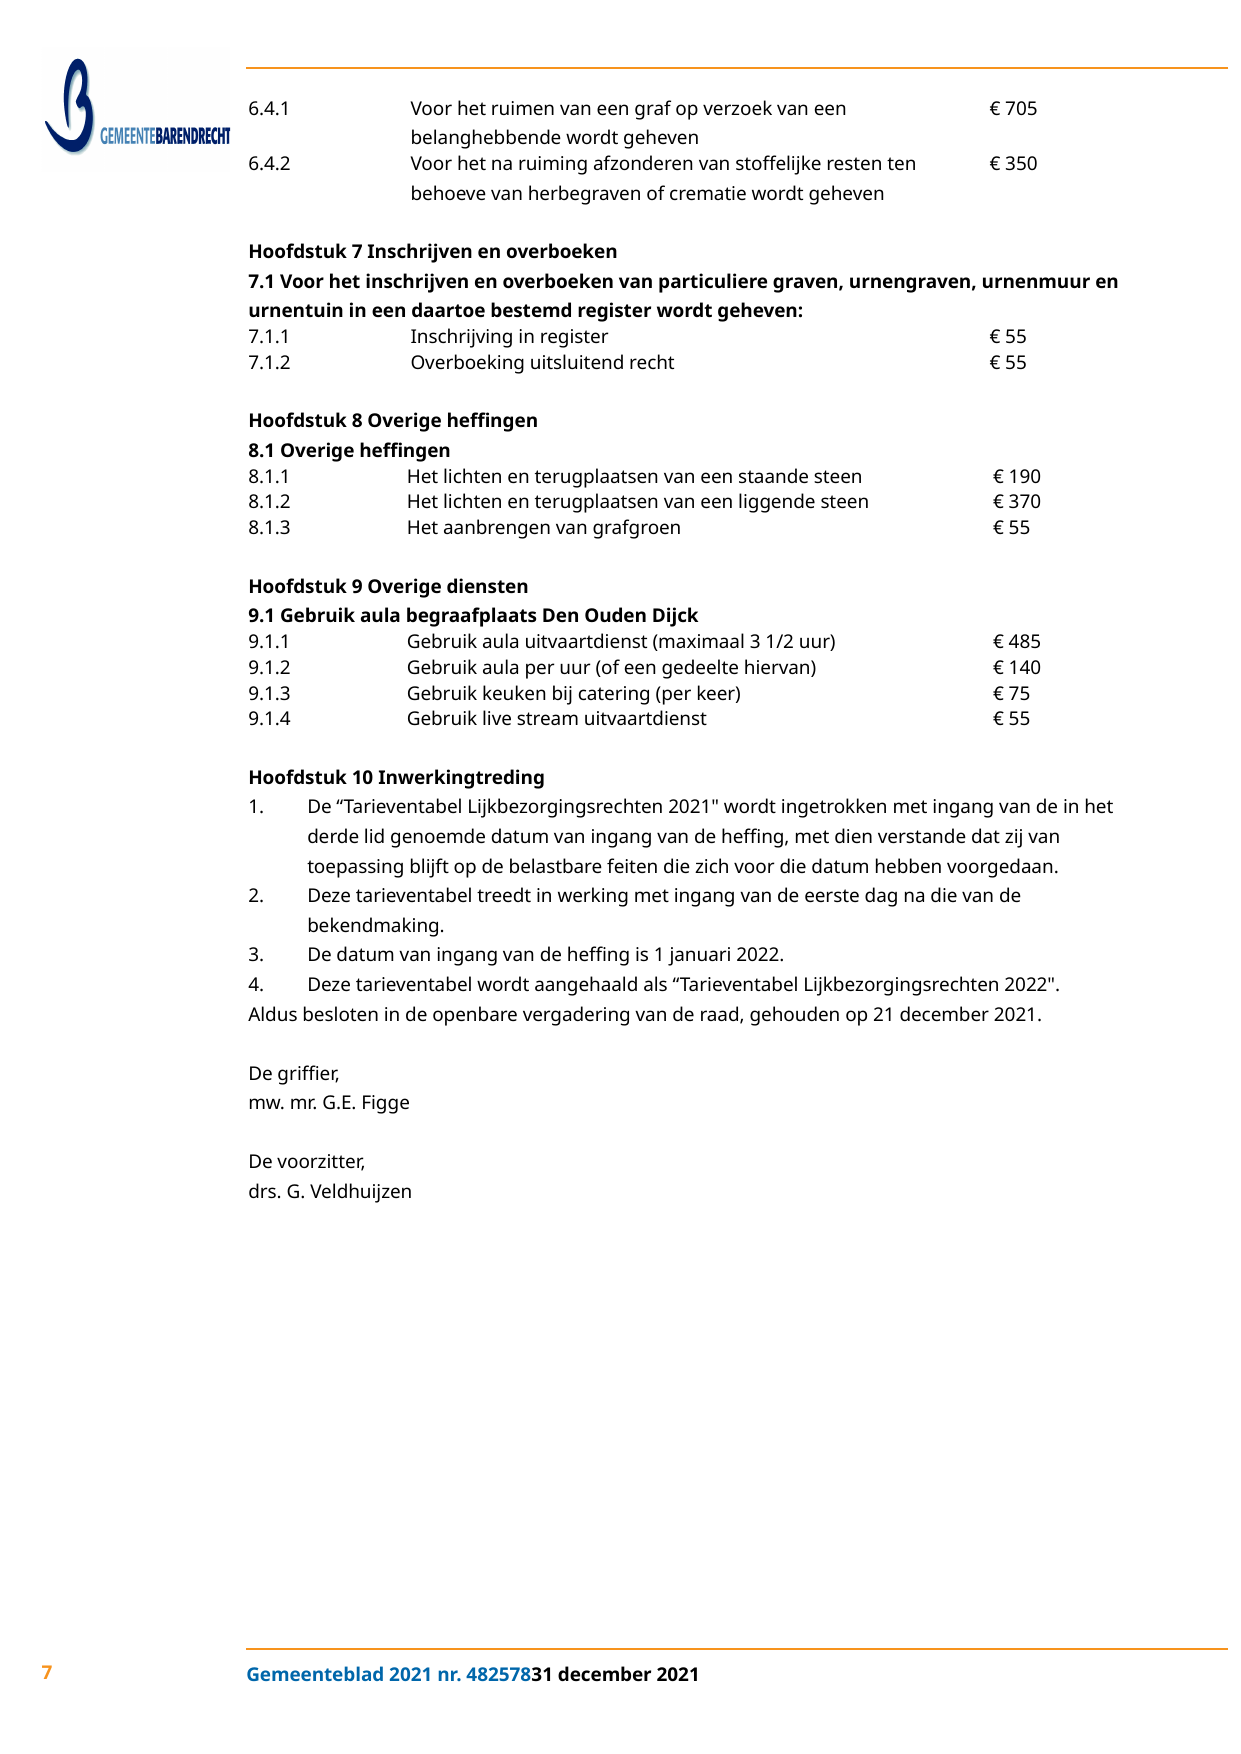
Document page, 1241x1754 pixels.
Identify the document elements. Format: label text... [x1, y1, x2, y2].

text Hoofdstuk 8 Overige heffingen [248, 407, 1152, 433]
table_cell € 350 [989, 150, 1152, 205]
table_cell € 370 [993, 489, 1152, 514]
table_cell 7.1.1 [248, 323, 410, 349]
table_cell € 705 [989, 95, 1152, 150]
table_cell € 75 [993, 680, 1152, 706]
list Deze tarieventabel wordt aangehaald als “Tarieventabel Lijkbezorgingsrechten 2022". [248, 971, 1152, 997]
text Hoofdstuk 9 Overige diensten [248, 573, 1152, 599]
table_cell 8.1.2 [248, 489, 407, 514]
table_cell Gebruik live stream uitvaartdienst [407, 706, 993, 731]
table_cell Gebruik aula per uur (of een gedeelte hiervan) [407, 654, 993, 680]
text Aldus besloten in de openbare vergadering van de raad, gehouden op 21 december 2021. [248, 1001, 1152, 1026]
table_cell 8.1.1 [248, 463, 407, 489]
text mw. mr. G.E. Figge [248, 1089, 1152, 1115]
table_cell 7.1.2 [248, 349, 410, 375]
list De “Tarieventabel Lijkbezorgingsrechten 2021" wordt ingetrokken met ingang van de in het derde lid genoemde datum van ingang van de heffing, met dien verstande dat zij van toepassing blijft op de belastbare feiten die zich voor die datum hebben voorgedaan. [248, 794, 1152, 878]
table_cell 8.1.3 [248, 514, 407, 540]
table_cell Gebruik keuken bij catering (per keer) [407, 680, 993, 706]
table_cell € 55 [993, 706, 1152, 731]
table_cell Het lichten en terugplaatsen van een liggende steen [407, 489, 993, 514]
table_cell Voor het ruimen van een graf op verzoek van een belanghebbende wordt geheven [410, 95, 989, 150]
table_header 9.1 Gebruik aula begraafplaats Den Ouden Dijck [248, 603, 1152, 628]
table_cell 9.1.1 [248, 628, 407, 654]
table_cell € 190 [993, 463, 1152, 489]
text De griffier, [248, 1060, 1152, 1086]
table_cell 9.1.2 [248, 654, 407, 680]
table_cell Voor het na ruiming afzonderen van stoffelijke resten ten behoeve van herbegraven of crematie wordt geheven [410, 150, 989, 205]
table_cell 9.1.4 [248, 706, 407, 731]
table_cell € 485 [993, 628, 1152, 654]
table_cell € 55 [989, 349, 1152, 375]
text drs. G. Veldhuijzen [248, 1178, 1152, 1204]
table_cell 6.4.2 [248, 150, 410, 205]
list Deze tarieventabel treedt in werking met ingang van de eerste dag na die van de bekendmaking. [248, 882, 1152, 938]
table_header 7.1 Voor het inschrijven en overboeken van particuliere graven, urnengraven, urnenmuur en urnentuin in een daartoe bestemd register wordt geheven: [248, 268, 1152, 323]
list De datum van ingang van de heffing is 1 januari 2022. [248, 942, 1152, 967]
table_cell Het lichten en terugplaatsen van een staande steen [407, 463, 993, 489]
table_cell Het aanbrengen van grafgroen [407, 514, 993, 540]
table_cell Gebruik aula uitvaartdienst (maximaal 3 1/2 uur) [407, 628, 993, 654]
table_header 8.1 Overige heffingen [248, 437, 1152, 463]
table_cell € 55 [993, 514, 1152, 540]
picture [41, 47, 231, 172]
text Hoofdstuk 7 Inschrijven en overboeken [248, 238, 1152, 264]
table_cell € 55 [989, 323, 1152, 349]
table_cell Overboeking uitsluitend recht [410, 349, 989, 375]
table_cell Inschrijving in register [410, 323, 989, 349]
table_cell 9.1.3 [248, 680, 407, 706]
table_cell 6.4.1 [248, 95, 410, 150]
text De voorzitter, [248, 1149, 1152, 1174]
text Hoofdstuk 10 Inwerkingtreding [248, 764, 1152, 790]
table_cell € 140 [993, 654, 1152, 680]
